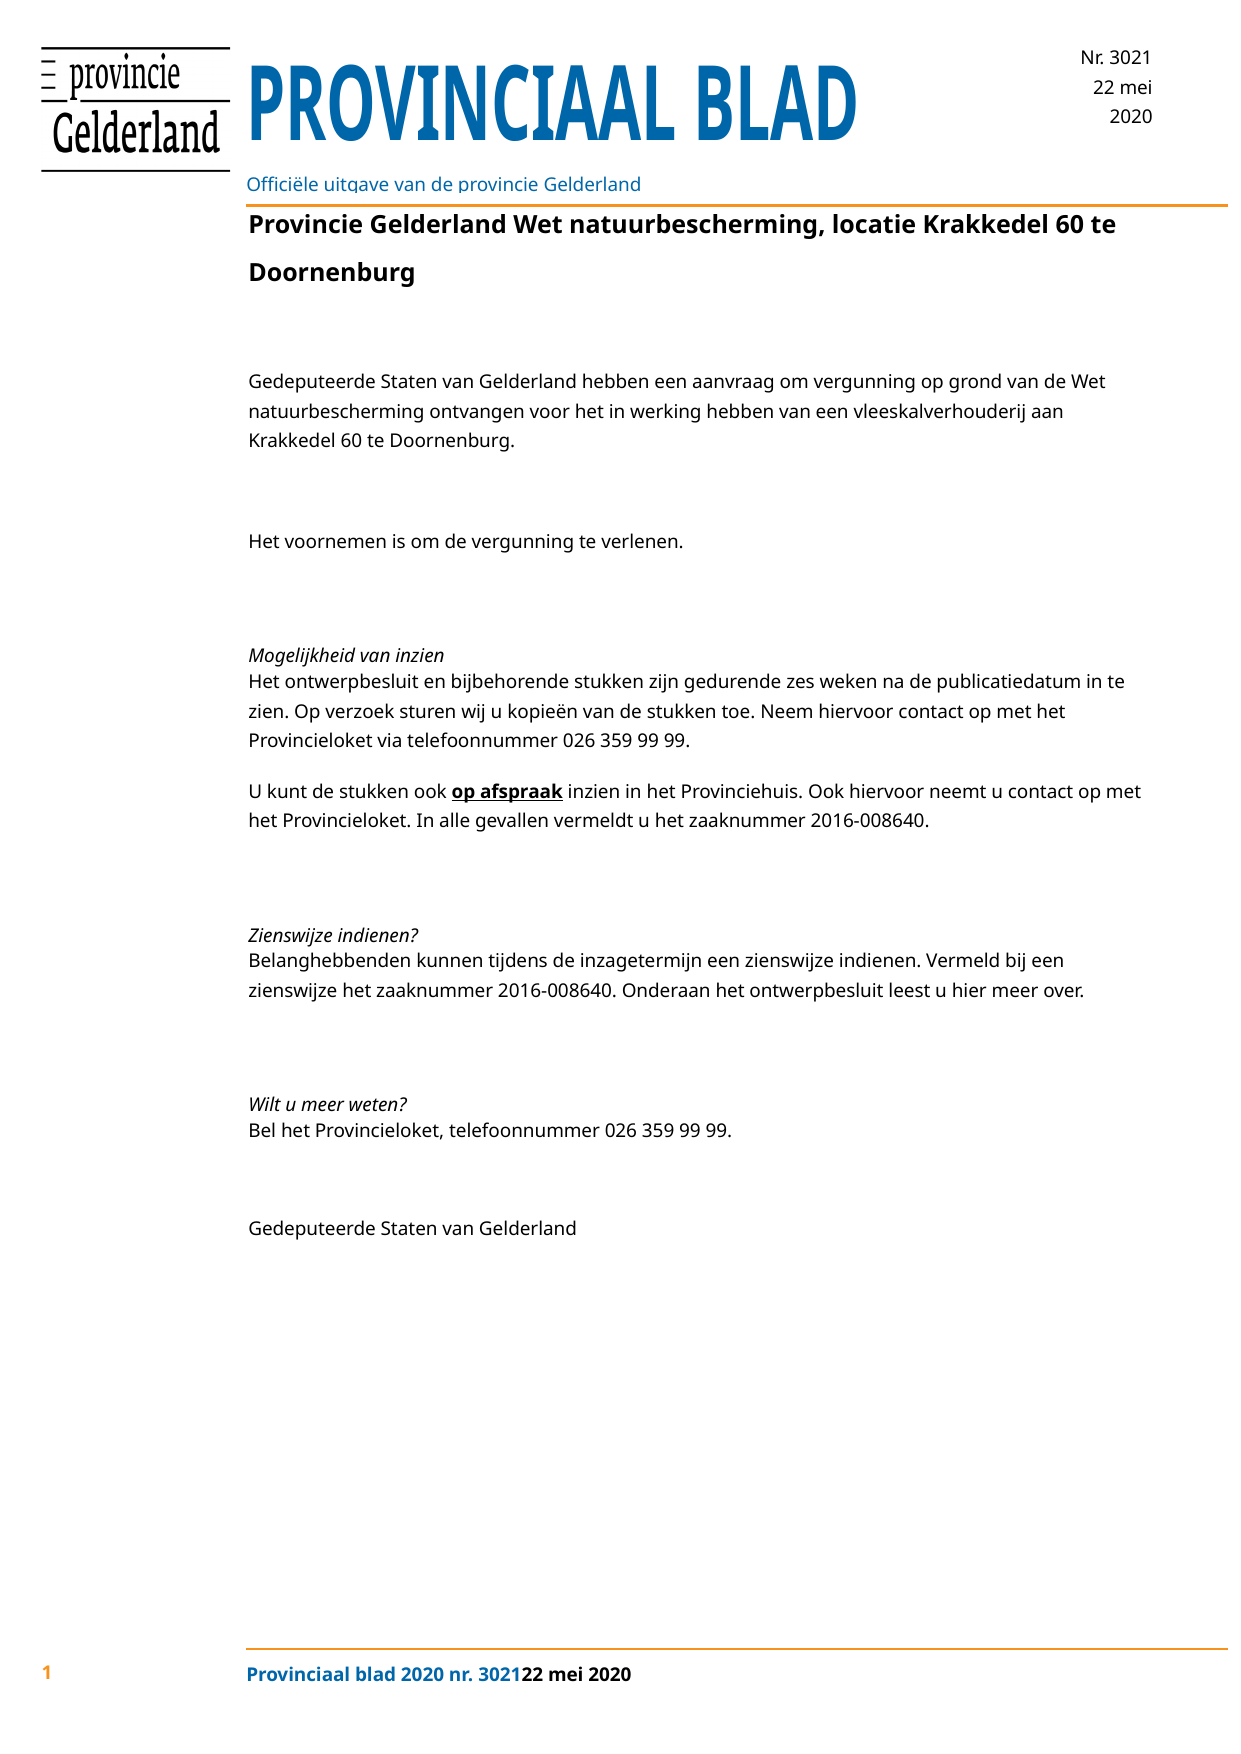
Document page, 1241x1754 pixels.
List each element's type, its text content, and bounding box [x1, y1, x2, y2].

picture [41, 47, 231, 172]
text Zienswijze indienen? [248, 922, 1152, 948]
text Mogelijkheid van inzien [248, 643, 1152, 668]
text Bel het Provincieloket, telefoonnummer 026 359 99 99. [248, 1117, 1152, 1143]
text Wilt u meer weten? [248, 1092, 1152, 1117]
text Het ontwerpbesluit en bijbehorende stukken zijn gedurende zes weken na de publicatiedatum in te zien. Op verzoek sturen wij u kopieën van de stukken toe. Neem hiervoor contact op met het Provincieloket via telefoonnummer 026 359 99 99. [248, 668, 1152, 753]
text U kunt de stukken ook op afspraak inzien in het Provinciehuis. Ook hiervoor neemt u contact op met het Provincieloket. In alle gevallen vermeldt u het zaaknummer 2016-008640. [248, 778, 1152, 833]
text Provincie Gelderland Wet natuurbescherming, locatie Krakkedel 60 te Doornenburg [248, 207, 1152, 288]
text Gedeputeerde Staten van Gelderland [248, 1216, 1152, 1241]
text Belanghebbenden kunnen tijdens de inzagetermijn een zienswijze indienen. Vermeld bij een zienswijze het zaaknummer 2016-008640. Onderaan het ontwerpbesluit leest u hier meer over. [248, 948, 1152, 1003]
text Het voornemen is om de vergunning te verlenen. [248, 528, 1152, 554]
text Gedeputeerde Staten van Gelderland hebben een aanvraag om vergunning op grond van de Wet natuurbescherming ontvangen voor het in werking hebben van een vleeskalverhouderij aan Krakkedel 60 te Doornenburg. [248, 368, 1152, 453]
